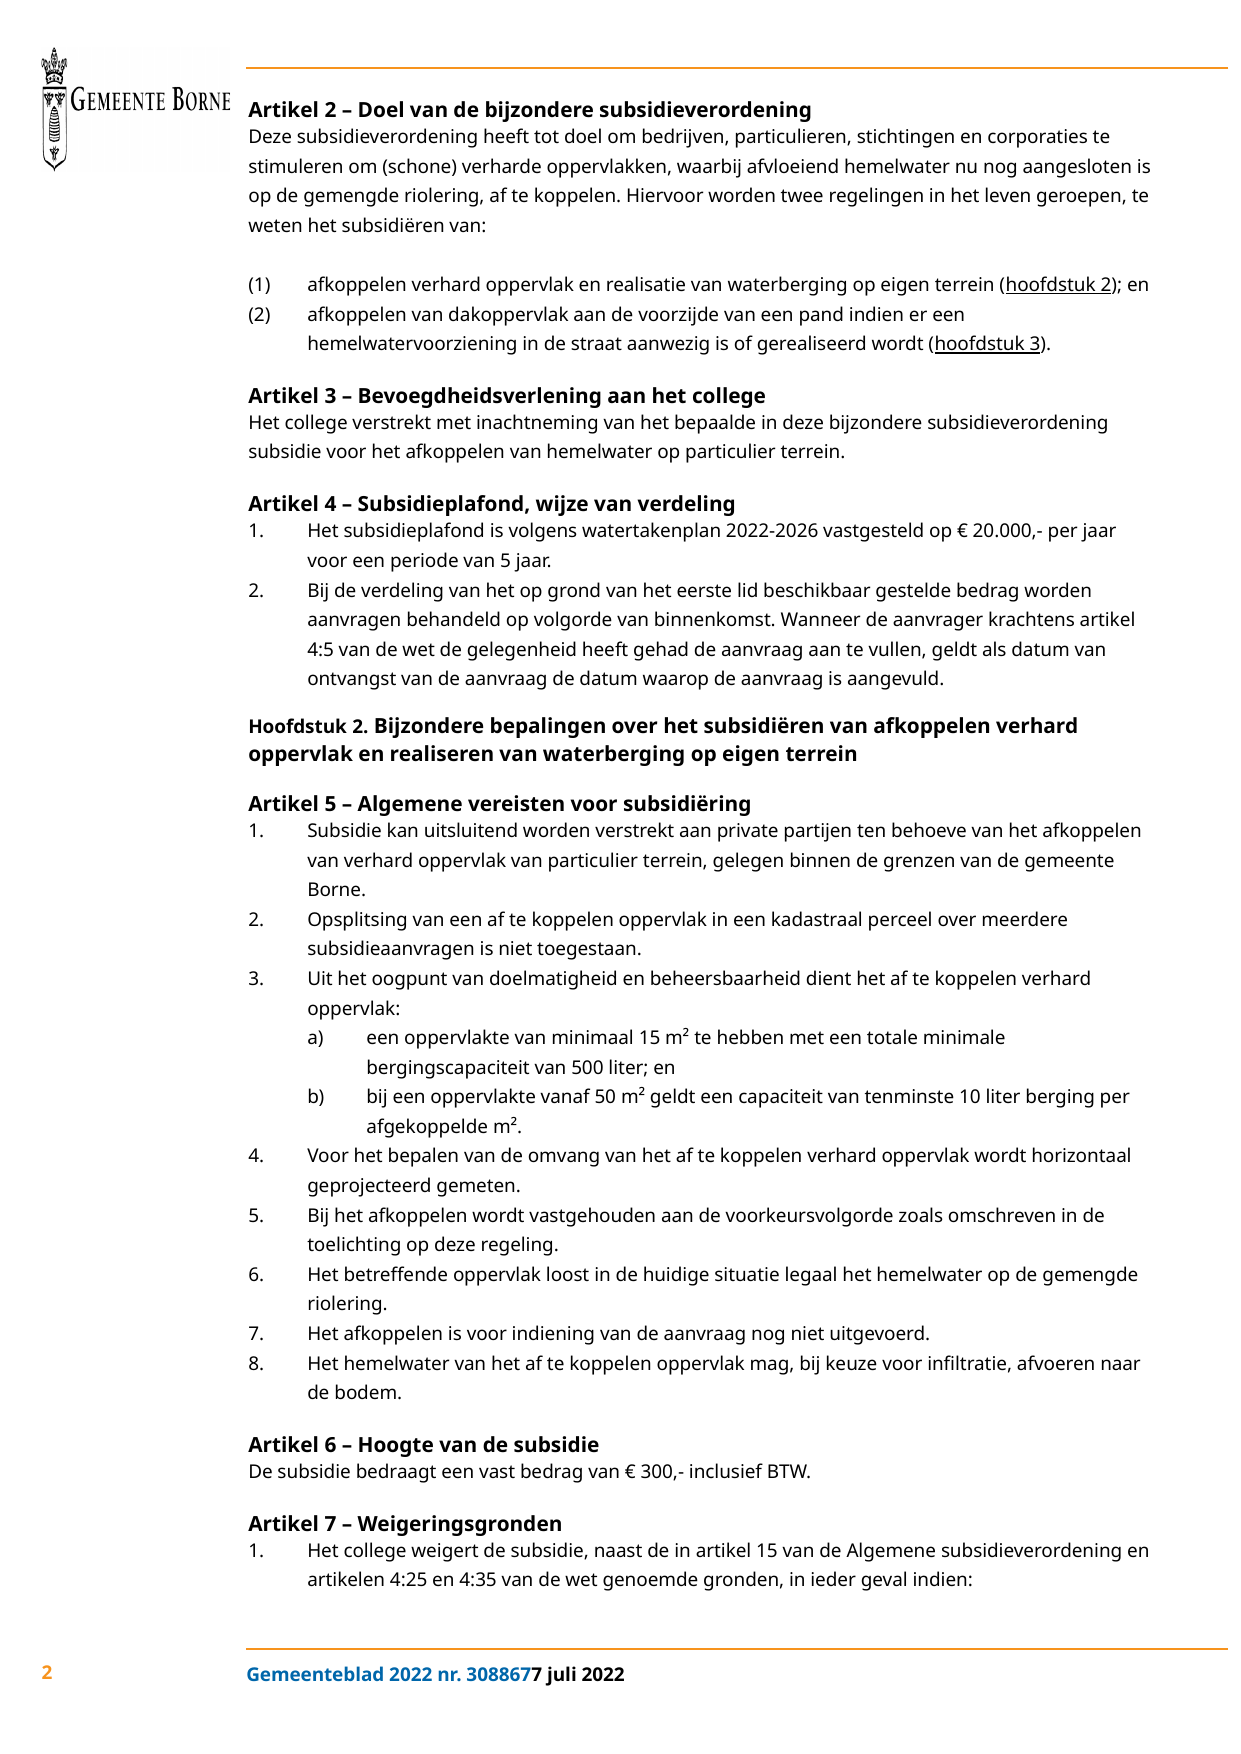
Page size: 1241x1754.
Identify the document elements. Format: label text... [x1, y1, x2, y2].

list een oppervlakte van minimaal 15 m² te hebben met een totale minimale bergingscapaciteit van 500 liter; en [307, 1024, 1152, 1080]
list bij een oppervlakte vanaf 50 m² geldt een capaciteit van tenminste 10 liter berging per afgekoppelde m². [307, 1083, 1152, 1139]
text Artikel 4 – Subsidieplafond, wijze van verdeling [248, 489, 1152, 518]
list Uit het oogpunt van doelmatigheid en beheersbaarheid dient het af te koppelen verhard oppervlak: [248, 965, 1152, 1021]
list Opsplitsing van een af te koppelen oppervlak in een kadastraal perceel over meerdere subsidieaanvragen is niet toegestaan. [248, 906, 1152, 961]
list Bij de verdeling van het op grond van het eerste lid beschikbaar gestelde bedrag worden aanvragen behandeld op volgorde van binnenkomst. Wanneer de aanvrager krachtens artikel 4:5 van de wet de gelegenheid heeft gehad de aanvraag aan te vullen, geldt als datum van ontvangst van de aanvraag de datum waarop de aanvraag is aangevuld. [248, 577, 1152, 691]
text De subsidie bedraagt een vast bedrag van € 300,- inclusief BTW. [248, 1458, 1152, 1484]
text Artikel 6 – Hoogte van de subsidie [248, 1430, 1152, 1458]
list Bij het afkoppelen wordt vastgehouden aan de voorkeursvolgorde zoals omschreven in de toelichting op deze regeling. [248, 1202, 1152, 1257]
text Artikel 7 – Weigeringsgronden [248, 1509, 1152, 1537]
text Artikel 5 – Algemene vereisten voor subsidiëring [248, 789, 1152, 817]
list Het hemelwater van het af te koppelen oppervlak mag, bij keuze voor infiltratie, afvoeren naar de bodem. [248, 1350, 1152, 1405]
list Het betreffende oppervlak loost in de huidige situatie legaal het hemelwater op de gemengde riolering. [248, 1261, 1152, 1316]
list afkoppelen van dakoppervlak aan de voorzijde van een pand indien er een hemelwatervoorziening in de straat aanwezig is of gerealiseerd wordt (hoofdstuk 3). [248, 301, 1152, 356]
text Het college verstrekt met inachtneming van het bepaalde in deze bijzondere subsidieverordening subsidie voor het afkoppelen van hemelwater op particulier terrein. [248, 409, 1152, 464]
list Voor het bepalen van de omvang van het af te koppelen verhard oppervlak wordt horizontaal geprojecteerd gemeten. [248, 1143, 1152, 1198]
text Artikel 3 – Bevoegdheidsverlening aan het college [248, 381, 1152, 409]
list Het afkoppelen is voor indiening van de aanvraag nog niet uitgevoerd. [248, 1320, 1152, 1346]
text Hoofdstuk 2. Bijzondere bepalingen over het subsidiëren van afkoppelen verhard oppervlak en realiseren van waterberging op eigen terrein [248, 711, 1152, 768]
list afkoppelen verhard oppervlak en realisatie van waterberging op eigen terrein (hoofdstuk 2); en [248, 271, 1152, 297]
picture [41, 47, 231, 172]
text Deze subsidieverordening heeft tot doel om bedrijven, particulieren, stichtingen en corporaties te stimuleren om (schone) verharde oppervlakken, waarbij afvloeiend hemelwater nu nog aangesloten is op de gemengde riolering, af te koppelen. Hiervoor worden twee regelingen in het leven geroepen, te weten het subsidiëren van: [248, 123, 1152, 238]
list Het subsidieplafond is volgens watertakenplan 2022-2026 vastgesteld op € 20.000,- per jaar voor een periode van 5 jaar. [248, 518, 1152, 573]
list Het college weigert de subsidie, naast de in artikel 15 van de Algemene subsidieverordening en artikelen 4:25 en 4:35 van de wet genoemde gronden, in ieder geval indien: [248, 1537, 1152, 1592]
list Subsidie kan uitsluitend worden verstrekt aan private partijen ten behoeve van het afkoppelen van verhard oppervlak van particulier terrein, gelegen binnen de grenzen van de gemeente Borne. [248, 817, 1152, 902]
text Artikel 2 – Doel van de bijzondere subsidieverordening [248, 95, 1152, 123]
